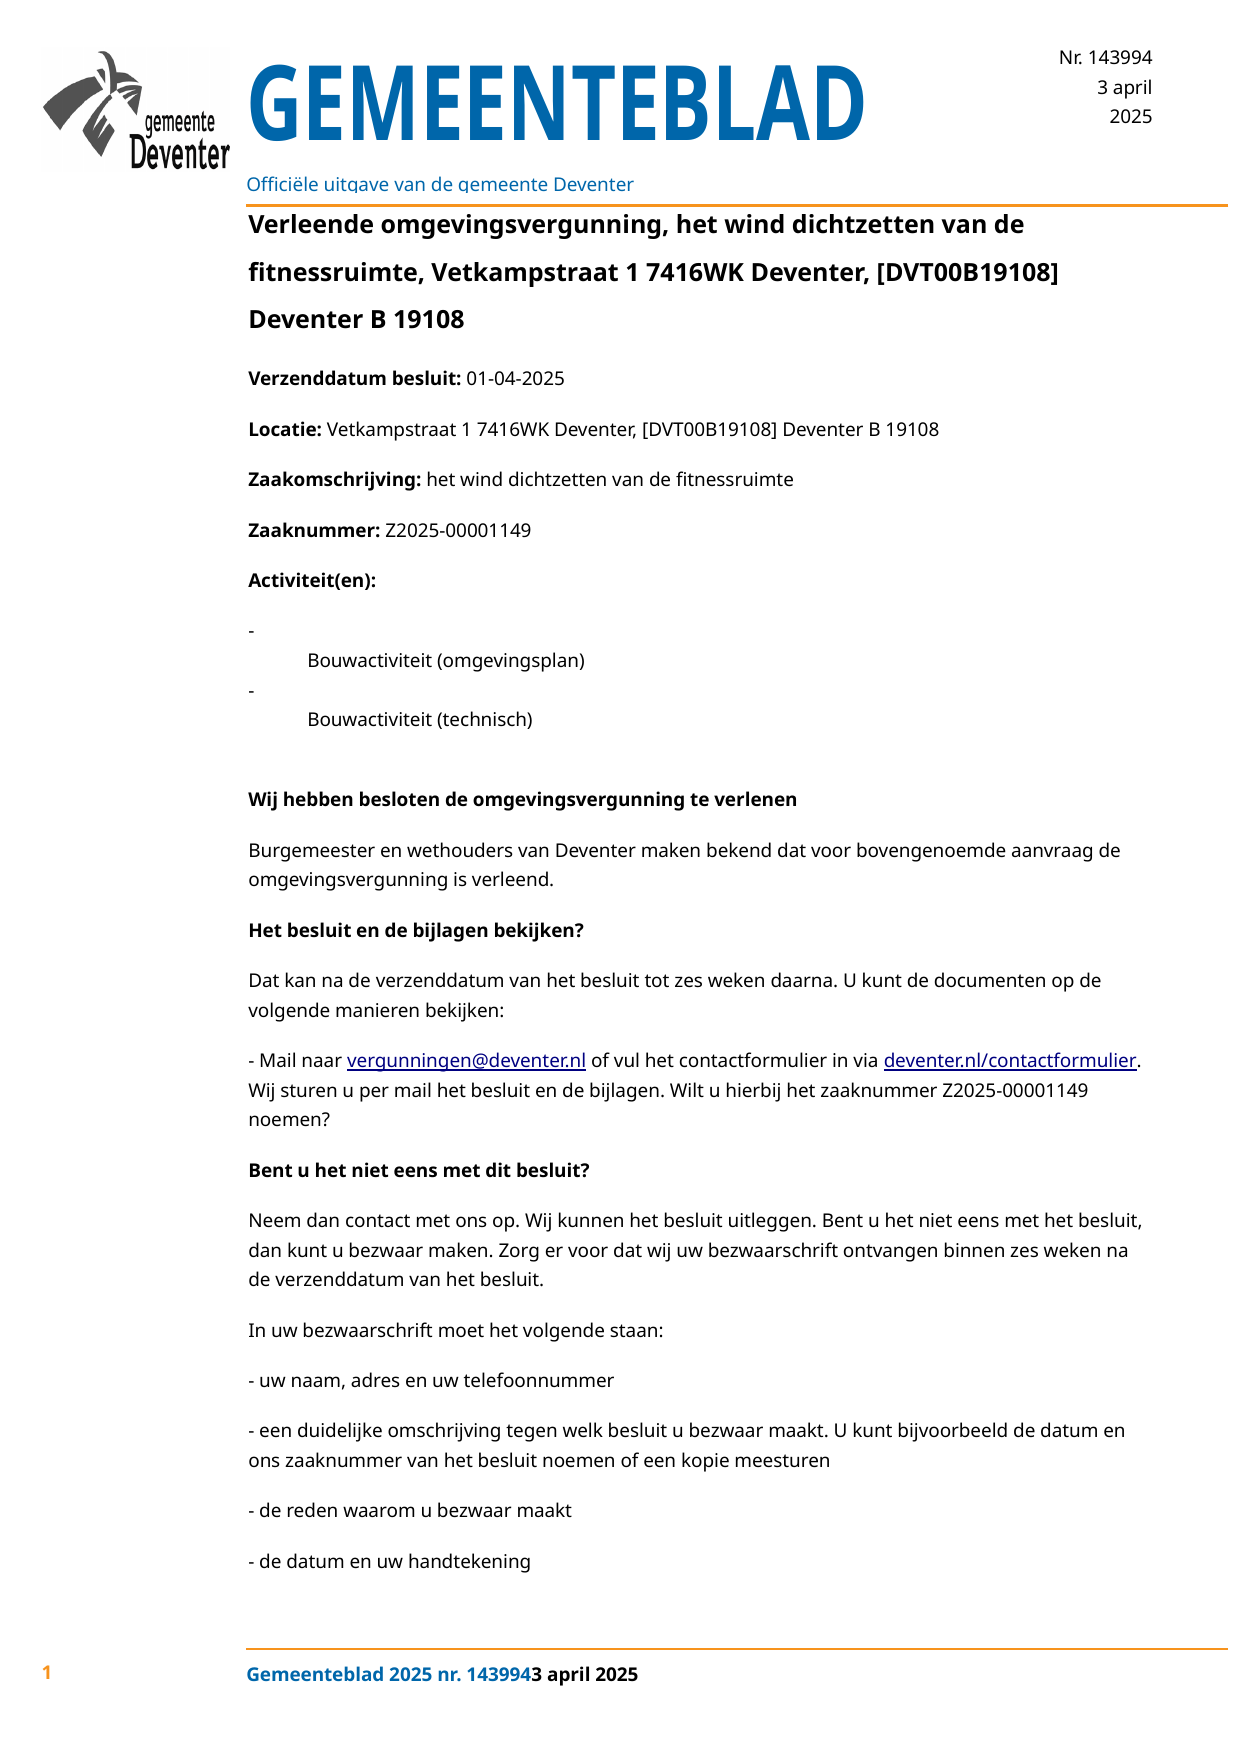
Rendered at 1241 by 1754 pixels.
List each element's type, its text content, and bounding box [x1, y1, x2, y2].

text - uw naam, adres en uw telefoonnummer [248, 1367, 1152, 1393]
text Het besluit en de bijlagen bekijken? [248, 917, 1152, 942]
text - Mail naar vergunningen@deventer.nl of vul het contactformulier in via deventer.nl/contactformulier. Wij sturen u per mail het besluit en de bijlagen. Wilt u hierbij het zaaknummer Z2025-00001149 noemen? [248, 1047, 1152, 1132]
text - een duidelijke omschrijving tegen welk besluit u bezwaar maakt. U kunt bijvoorbeeld de datum en ons zaaknummer van het besluit noemen of een kopie meesturen [248, 1418, 1152, 1473]
text - de reden waarom u bezwaar maakt [248, 1498, 1152, 1523]
text Locatie: Vetkampstraat 1 7416WK Deventer, [DVT00B19108] Deventer B 19108 [248, 416, 1152, 442]
text Neem dan contact met ons op. Wij kunnen het besluit uitleggen. Bent u het niet eens met het besluit, dan kunt u bezwaar maken. Zorg er voor dat wij uw bezwaarschrift ontvangen binnen zes weken na de verzenddatum van het besluit. [248, 1207, 1152, 1292]
text Zaakomschrijving: het wind dichtzetten van de fitnessruimte [248, 466, 1152, 492]
list Bouwactiviteit (omgevingsplan) [248, 647, 1152, 673]
text In uw bezwaarschrift moet het volgende staan: [248, 1317, 1152, 1342]
text Zaaknummer: Z2025-00001149 [248, 517, 1152, 542]
text Verzenddatum besluit: 01-04-2025 [248, 366, 1152, 391]
text Dat kan na de verzenddatum van het besluit tot zes weken daarna. U kunt de documenten op de volgende manieren bekijken: [248, 967, 1152, 1022]
list Bouwactiviteit (technisch) [248, 706, 1152, 732]
text Bent u het niet eens met dit besluit? [248, 1157, 1152, 1182]
text Activiteit(en): [248, 567, 1152, 593]
text Wij hebben besloten de omgevingsvergunning te verlenen [248, 786, 1152, 812]
text - de datum en uw handtekening [248, 1548, 1152, 1574]
text Burgemeester en wethouders van Deventer maken bekend dat voor bovengenoemde aanvraag de omgevingsvergunning is verleend. [248, 837, 1152, 892]
picture [41, 47, 231, 172]
text Verleende omgevingsvergunning, het wind dichtzetten van de fitnessruimte, Vetkampstraat 1 7416WK Deventer, [DVT00B19108] Deventer B 19108 [248, 207, 1152, 336]
